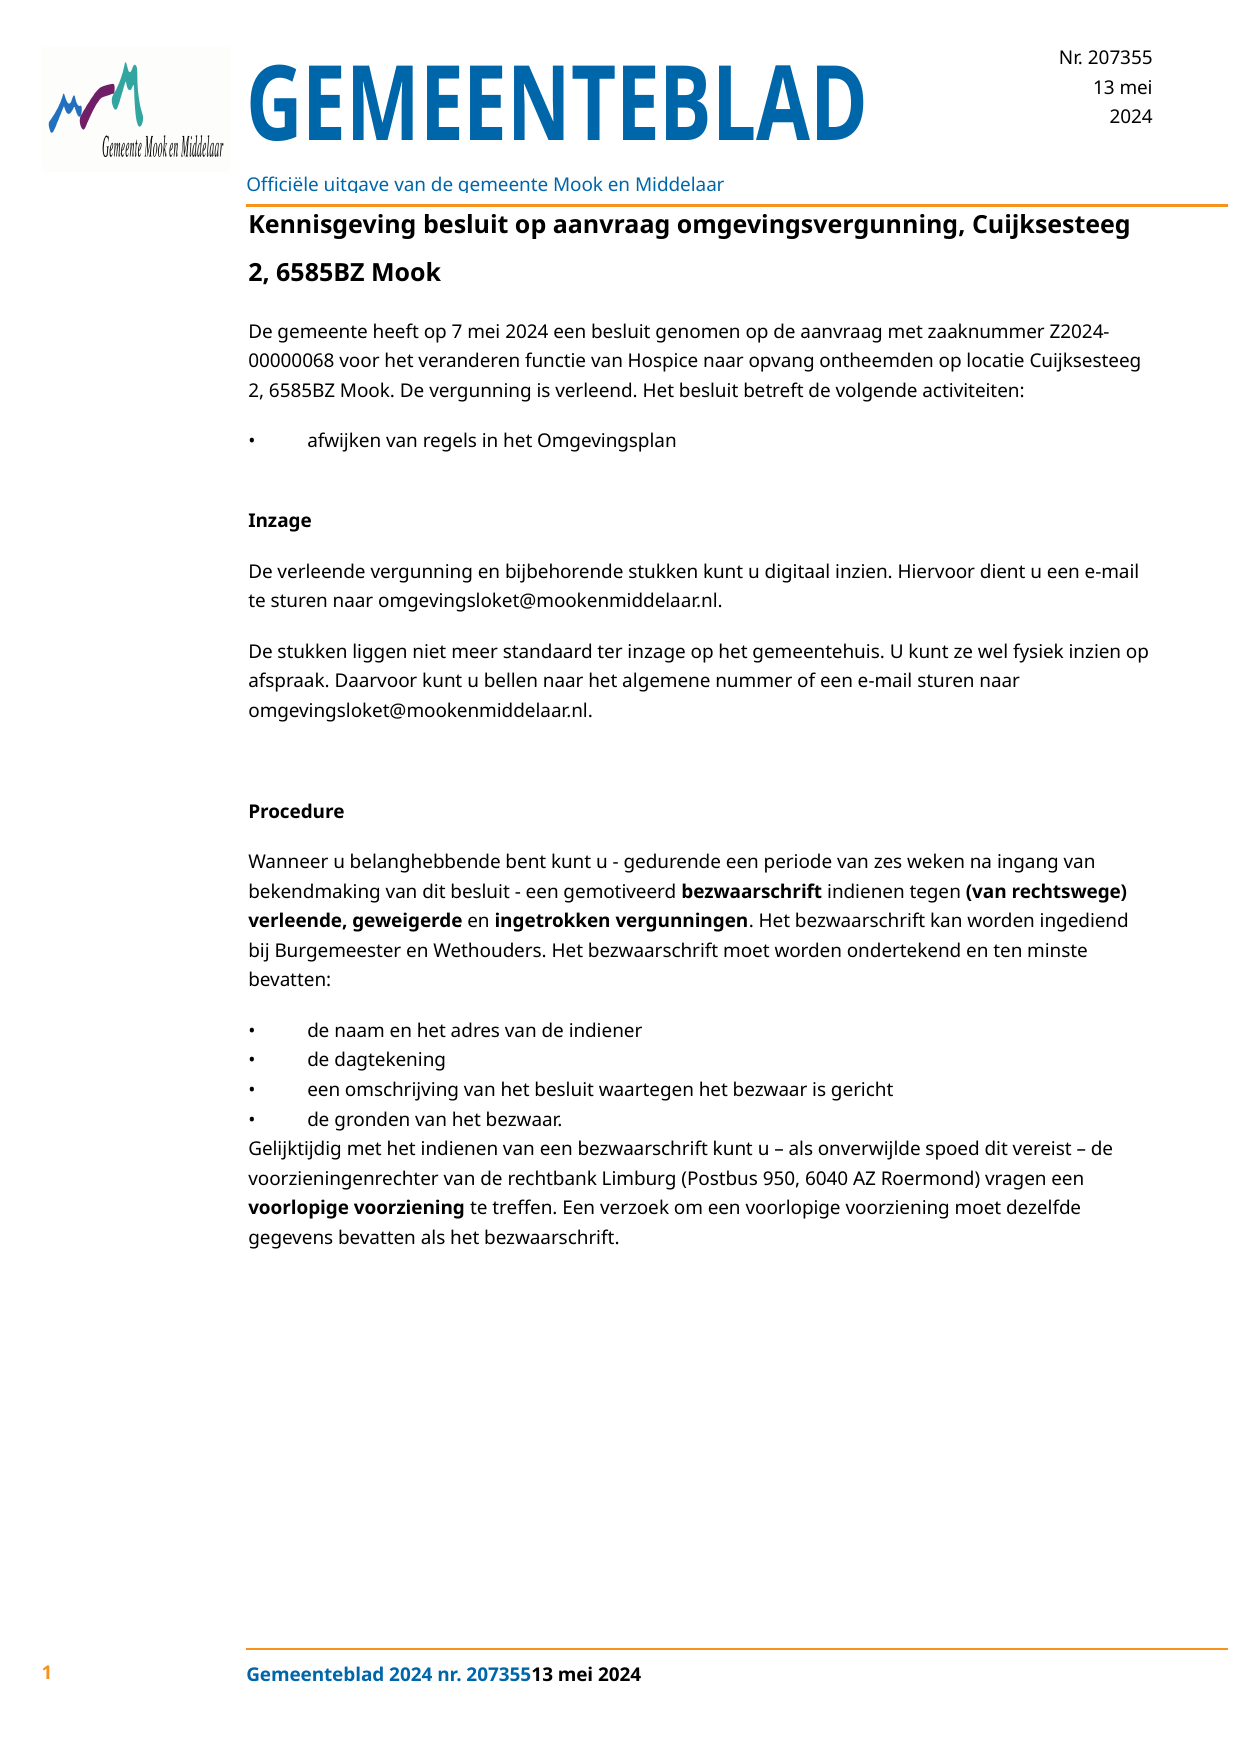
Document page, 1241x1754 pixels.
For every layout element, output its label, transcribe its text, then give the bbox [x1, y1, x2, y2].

list de naam en het adres van de indiener [248, 1017, 1152, 1043]
text De gemeente heeft op 7 mei 2024 een besluit genomen op de aanvraag met zaaknummer Z2024-00000068 voor het veranderen functie van Hospice naar opvang ontheemden op locatie Cuijksesteeg 2, 6585BZ Mook. De vergunning is verleend. Het besluit betreft de volgende activiteiten: [248, 318, 1152, 403]
picture [41, 47, 231, 172]
list de gronden van het bezwaar. [248, 1106, 1152, 1132]
text Wanneer u belanghebbende bent kunt u - gedurende een periode van zes weken na ingang van bekendmaking van dit besluit - een gemotiveerd bezwaarschrift indienen tegen (van rechtswege) verleende, geweigerde en ingetrokken vergunningen. Het bezwaarschrift kan worden ingediend bij Burgemeester en Wethouders. Het bezwaarschrift moet worden ondertekend en ten minste bevatten: [248, 848, 1152, 992]
text Inzage [248, 507, 1152, 533]
list de dagtekening [248, 1047, 1152, 1072]
text Procedure [248, 798, 1152, 824]
text Gelijktijdig met het indienen van een bezwaarschrift kunt u – als onverwijlde spoed dit vereist – de voorzieningenrechter van de rechtbank Limburg (Postbus 950, 6040 AZ Roermond) vragen een voorlopige voorziening te treffen. Een verzoek om een voorlopige voorziening moet dezelfde gegevens bevatten als het bezwaarschrift. [248, 1135, 1152, 1250]
list afwijken van regels in het Omgevingsplan [248, 427, 1152, 453]
text De verleende vergunning en bijbehorende stukken kunt u digitaal inzien. Hiervoor dient u een e-mail te sturen naar omgevingsloket@mookenmiddelaar.nl. [248, 558, 1152, 613]
text De stukken liggen niet meer standaard ter inzage op het gemeentehuis. U kunt ze wel fysiek inzien op afspraak. Daarvoor kunt u bellen naar het algemene nummer of een e-mail sturen naar omgevingsloket@mookenmiddelaar.nl. [248, 638, 1152, 723]
list een omschrijving van het besluit waartegen het bezwaar is gericht [248, 1076, 1152, 1102]
text Kennisgeving besluit op aanvraag omgevingsvergunning, Cuijksesteeg 2, 6585BZ Mook [248, 207, 1152, 288]
